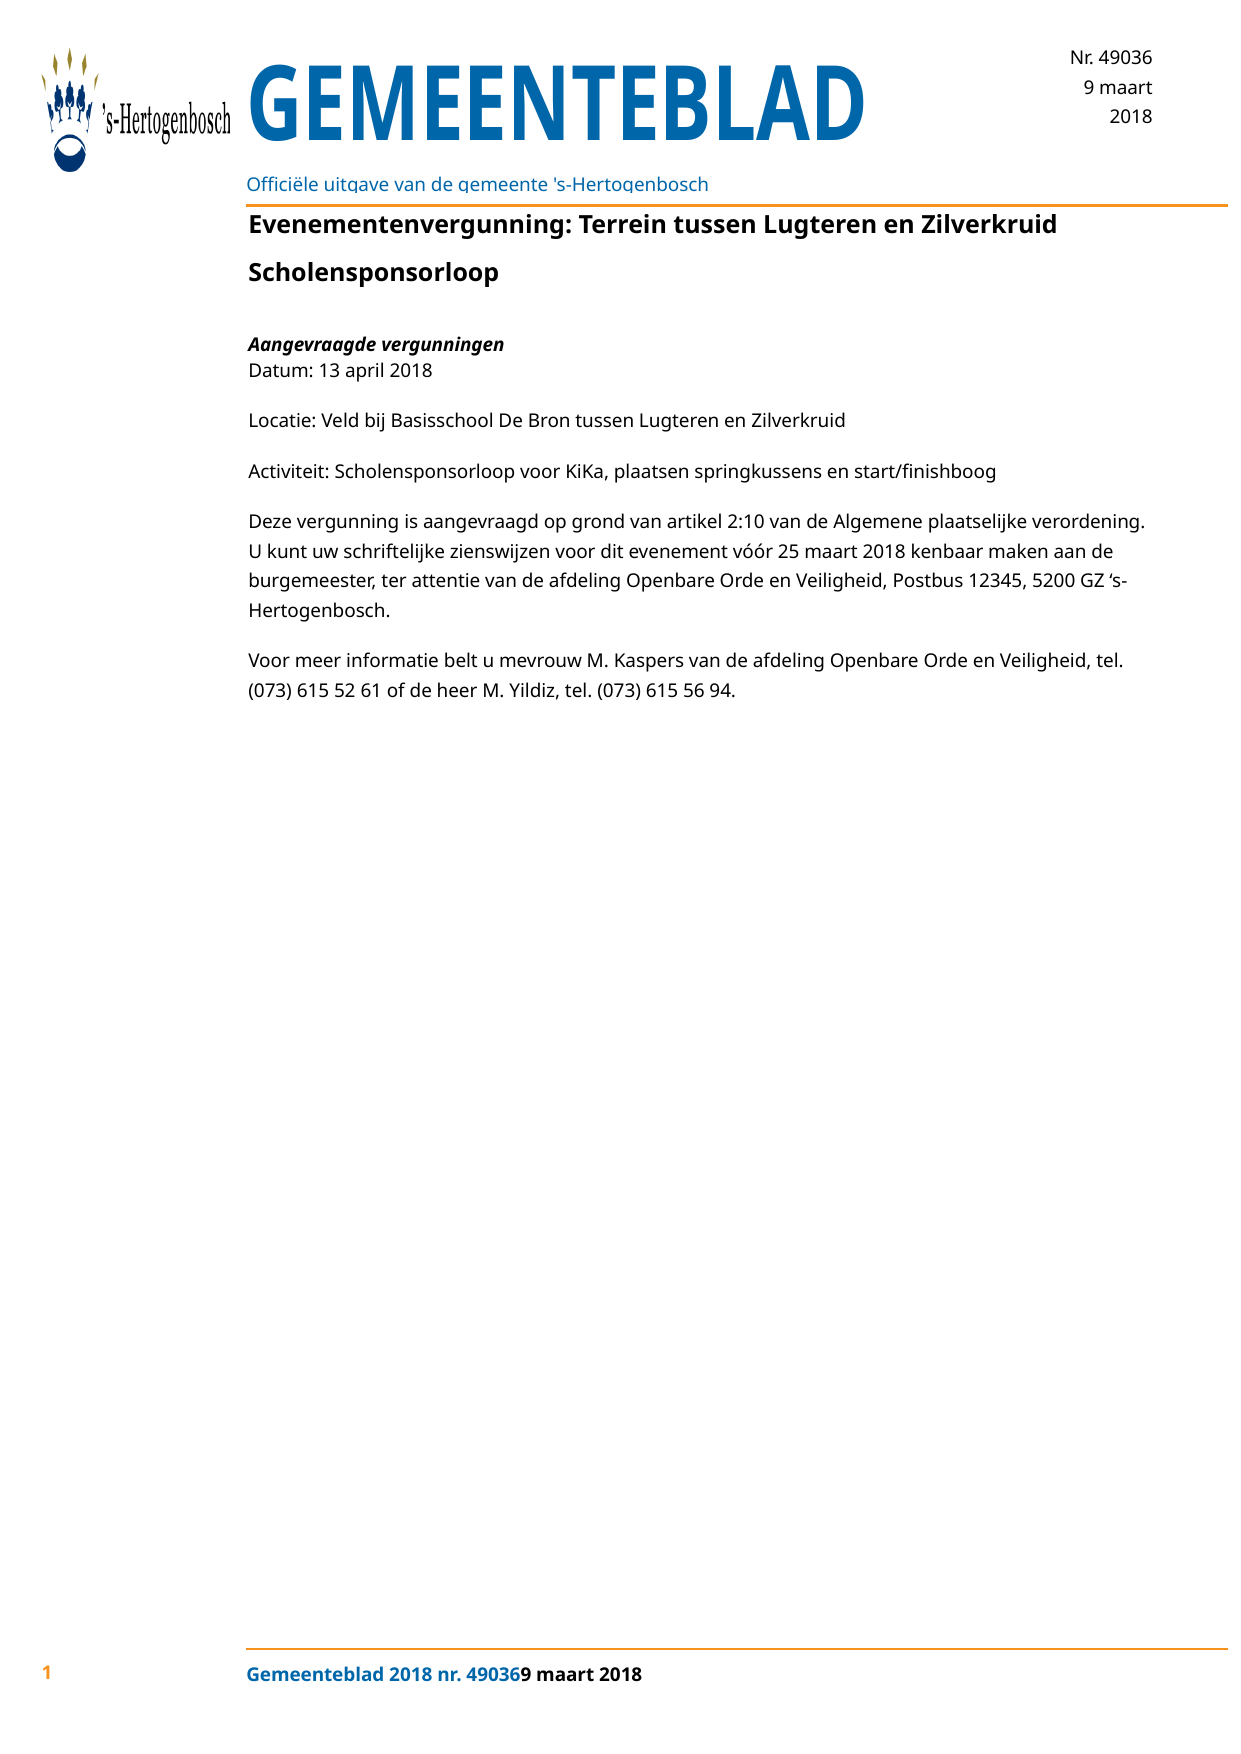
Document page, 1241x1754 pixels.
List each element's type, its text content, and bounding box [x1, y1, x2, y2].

text Locatie: Veld bij Basisschool De Bron tussen Lugteren en Zilverkruid [248, 408, 1152, 433]
text Aangevraagde vergunningen [248, 331, 1152, 357]
text Voor meer informatie belt u mevrouw M. Kaspers van de afdeling Openbare Orde en Veiligheid, tel. (073) 615 52 61 of de heer M. Yildiz, tel. (073) 615 56 94. [248, 648, 1152, 703]
text Activiteit: Scholensponsorloop voor KiKa, plaatsen springkussens en start/finishboog [248, 458, 1152, 484]
text Deze vergunning is aangevraagd op grond van artikel 2:10 van de Algemene plaatselijke verordening. U kunt uw schriftelijke zienswijzen voor dit evenement vóór 25 maart 2018 kenbaar maken aan de burgemeester, ter attentie van de afdeling Openbare Orde en Veiligheid, Postbus 12345, 5200 GZ ‘s-Hertogenbosch. [248, 508, 1152, 623]
picture [41, 47, 231, 172]
text Evenementenvergunning: Terrein tussen Lugteren en Zilverkruid Scholensponsorloop [248, 207, 1152, 288]
text Datum: 13 april 2018 [248, 357, 1152, 383]
